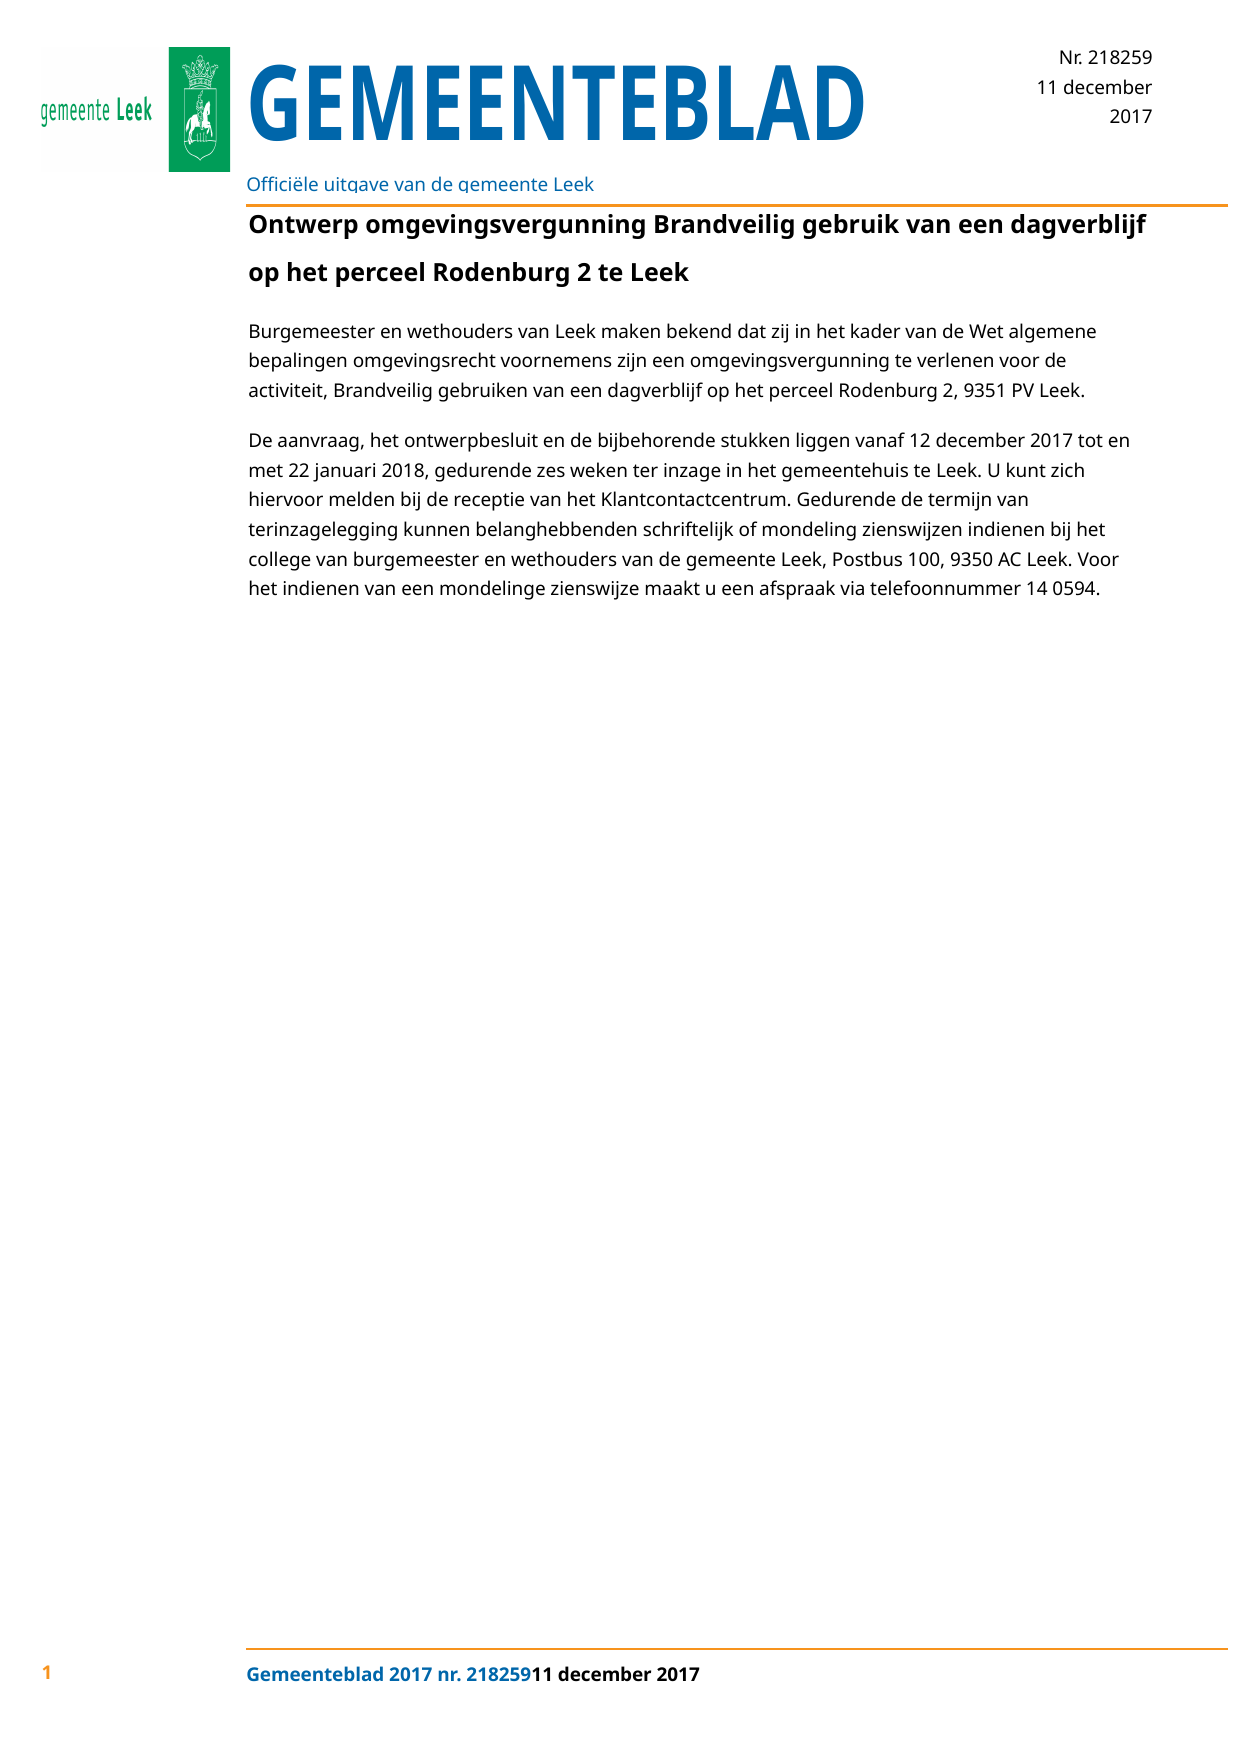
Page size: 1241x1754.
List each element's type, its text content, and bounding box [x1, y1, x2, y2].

text Ontwerp omgevingsvergunning Brandveilig gebruik van een dagverblijf op het perceel Rodenburg 2 te Leek [248, 207, 1152, 288]
picture [41, 47, 231, 172]
text De aanvraag, het ontwerpbesluit en de bijbehorende stukken liggen vanaf 12 december 2017 tot en met 22 januari 2018, gedurende zes weken ter inzage in het gemeentehuis te Leek. U kunt zich hiervoor melden bij de receptie van het Klantcontactcentrum. Gedurende de termijn van terinzagelegging kunnen belanghebbenden schriftelijk of mondeling zienswijzen indienen bij het college van burgemeester en wethouders van de gemeente Leek, Postbus 100, 9350 AC Leek. Voor het indienen van een mondelinge zienswijze maakt u een afspraak via telefoonnummer 14 0594. [248, 427, 1152, 601]
text Burgemeester en wethouders van Leek maken bekend dat zij in het kader van de Wet algemene bepalingen omgevingsrecht voornemens zijn een omgevingsvergunning te verlenen voor de activiteit, Brandveilig gebruiken van een dagverblijf op het perceel Rodenburg 2, 9351 PV Leek. [248, 318, 1152, 403]
